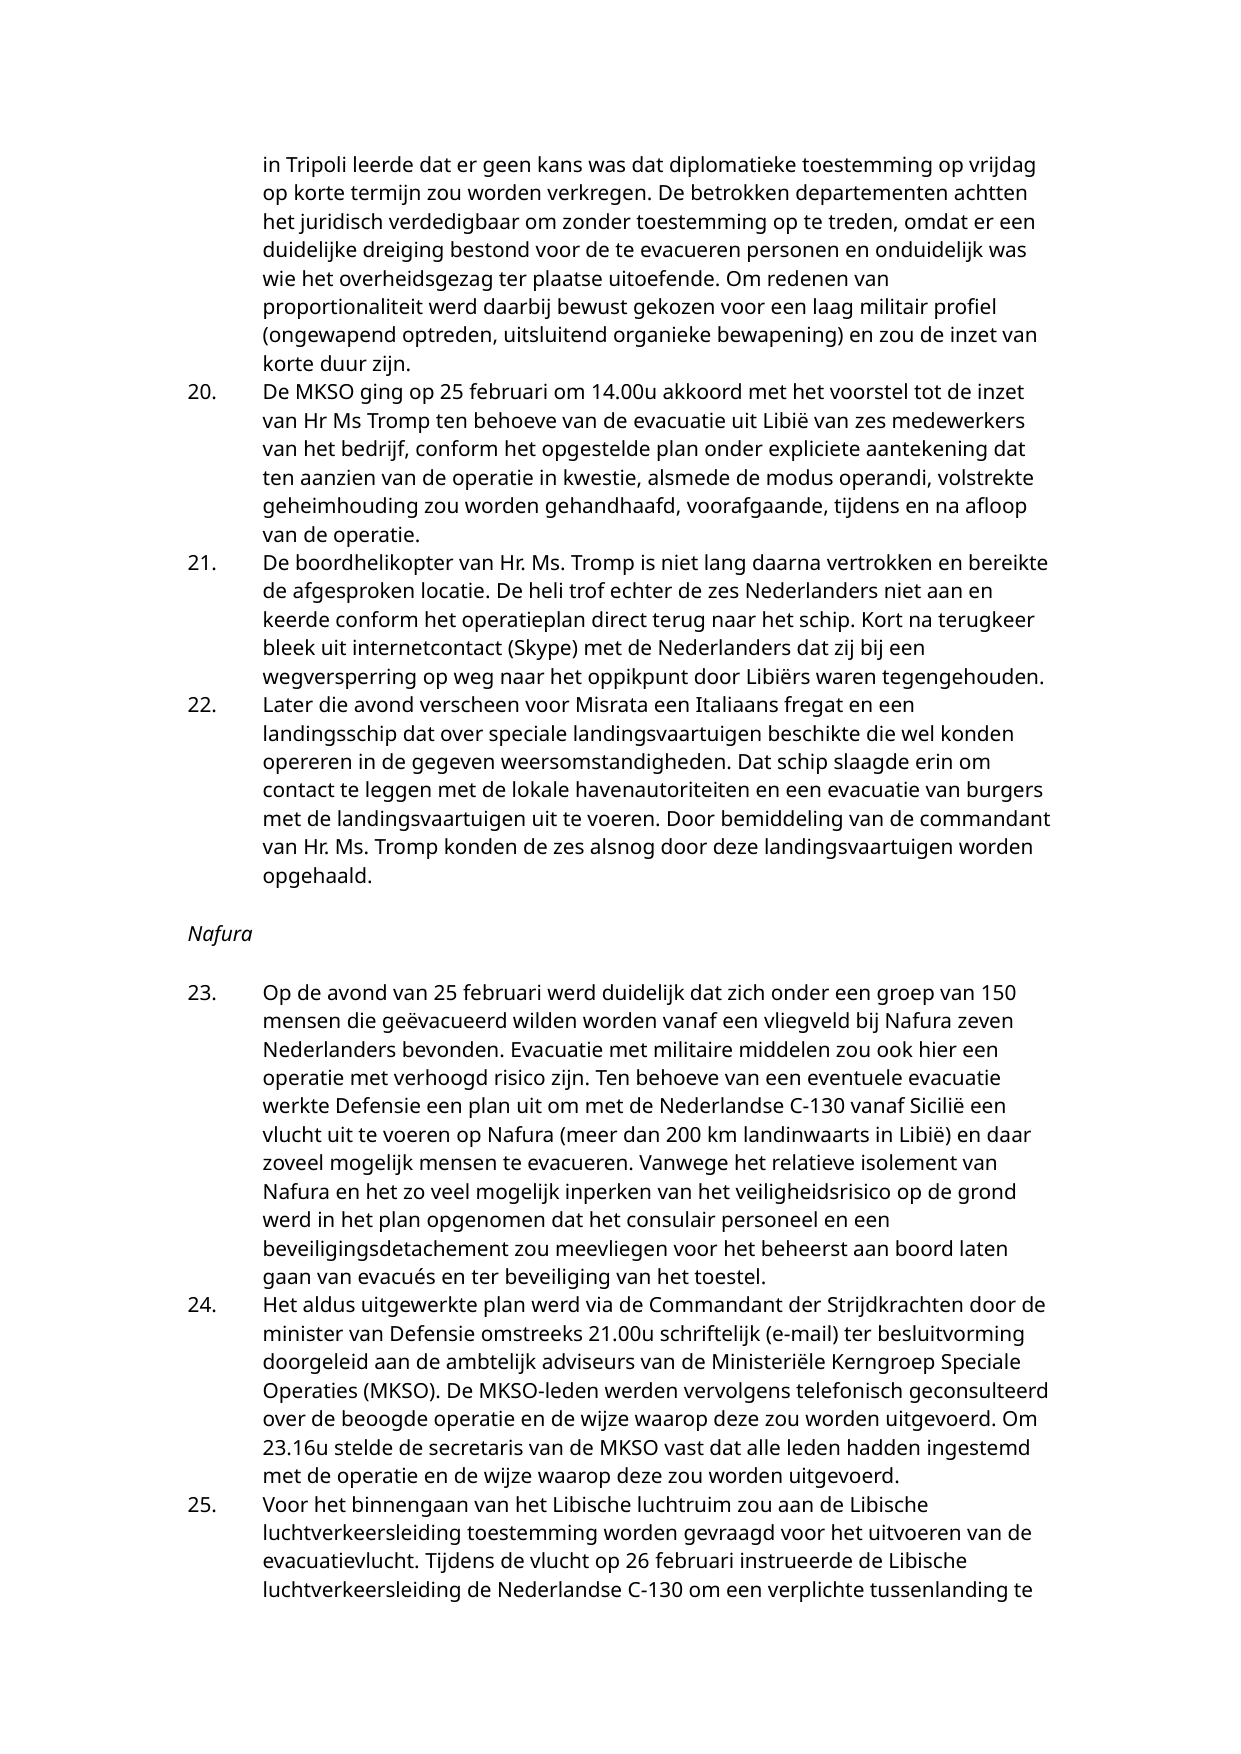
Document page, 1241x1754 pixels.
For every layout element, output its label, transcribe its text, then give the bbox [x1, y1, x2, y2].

list Het aldus uitgewerkte plan werd via de Commandant der Strijdkrachten door de minister van Defensie omstreeks 21.00u schriftelijk (e-mail) ter besluitvorming doorgeleid aan de ambtelijk adviseurs van de Ministeriële Kerngroep Speciale Operaties (MKSO). De MKSO-leden werden vervolgens telefonisch geconsulteerd over de beoogde operatie en de wijze waarop deze zou worden uitgevoerd. Om 23.16u stelde de secretaris van de MKSO vast dat alle leden hadden ingestemd met de operatie en de wijze waarop deze zou worden uitgevoerd. [187, 1291, 1053, 1490]
text Nafura [187, 919, 1053, 948]
list Op de avond van 25 februari werd duidelijk dat zich onder een groep van 150 mensen die geëvacueerd wilden worden vanaf een vliegveld bij Nafura zeven Nederlanders bevonden. Evacuatie met militaire middelen zou ook hier een operatie met verhoogd risico zijn. Ten behoeve van een eventuele evacuatie werkte Defensie een plan uit om met de Nederlandse C-130 vanaf Sicilië een vlucht uit te voeren op Nafura (meer dan 200 km landinwaarts in Libië) en daar zoveel mogelijk mensen te evacueren. Vanwege het relatieve isolement van Nafura en het zo veel mogelijk inperken van het veiligheidsrisico op de grond werd in het plan opgenomen dat het consulair personeel en een beveiligingsdetachement zou meevliegen voor het beheerst aan boord laten gaan van evacués en ter beveiliging van het toestel. [187, 978, 1053, 1291]
list Later die avond verscheen voor Misrata een Italiaans fregat en een landingsschip dat over speciale landingsvaartuigen beschikte die wel konden opereren in de gegeven weersomstandigheden. Dat schip slaagde erin om contact te leggen met de lokale havenautoriteiten en een evacuatie van burgers met de landingsvaartuigen uit te voeren. Door bemiddeling van de commandant van Hr. Ms. Tromp konden de zes alsnog door deze landingsvaartuigen worden opgehaald. [187, 690, 1053, 889]
list De boordhelikopter van Hr. Ms. Tromp is niet lang daarna vertrokken en bereikte de afgesproken locatie. De heli trof echter de zes Nederlanders niet aan en keerde conform het operatieplan direct terug naar het schip. Kort na terugkeer bleek uit internetcontact (Skype) met de Nederlanders dat zij bij een wegversperring op weg naar het oppikpunt door Libiërs waren tegengehouden. [187, 548, 1053, 690]
list Voor het binnengaan van het Libische luchtruim zou aan de Libische luchtverkeersleiding toestemming worden gevraagd voor het uitvoeren van de evacuatievlucht. Tijdens de vlucht op 26 februari instrueerde de Libische luchtverkeersleiding de Nederlandse C-130 om een verplichte tussenlanding te [187, 1490, 1053, 1603]
list in Tripoli leerde dat er geen kans was dat diplomatieke toestemming op vrijdag op korte termijn zou worden verkregen. De betrokken departementen achtten het juridisch verdedigbaar om zonder toestemming op te treden, omdat er een duidelijke dreiging bestond voor de te evacueren personen en onduidelijk was wie het overheidsgezag ter plaatse uitoefende. Om redenen van proportionaliteit werd daarbij bewust gekozen voor een laag militair profiel (ongewapend optreden, uitsluitend organieke bewapening) en zou de inzet van korte duur zijn. [187, 150, 1053, 377]
list De MKSO ging op 25 februari om 14.00u akkoord met het voorstel tot de inzet van Hr Ms Tromp ten behoeve van de evacuatie uit Libië van zes medewerkers van het bedrijf, conform het opgestelde plan onder expliciete aantekening dat ten aanzien van de operatie in kwestie, alsmede de modus operandi, volstrekte geheimhouding zou worden gehandhaafd, voorafgaande, tijdens en na afloop van de operatie. [187, 377, 1053, 548]
